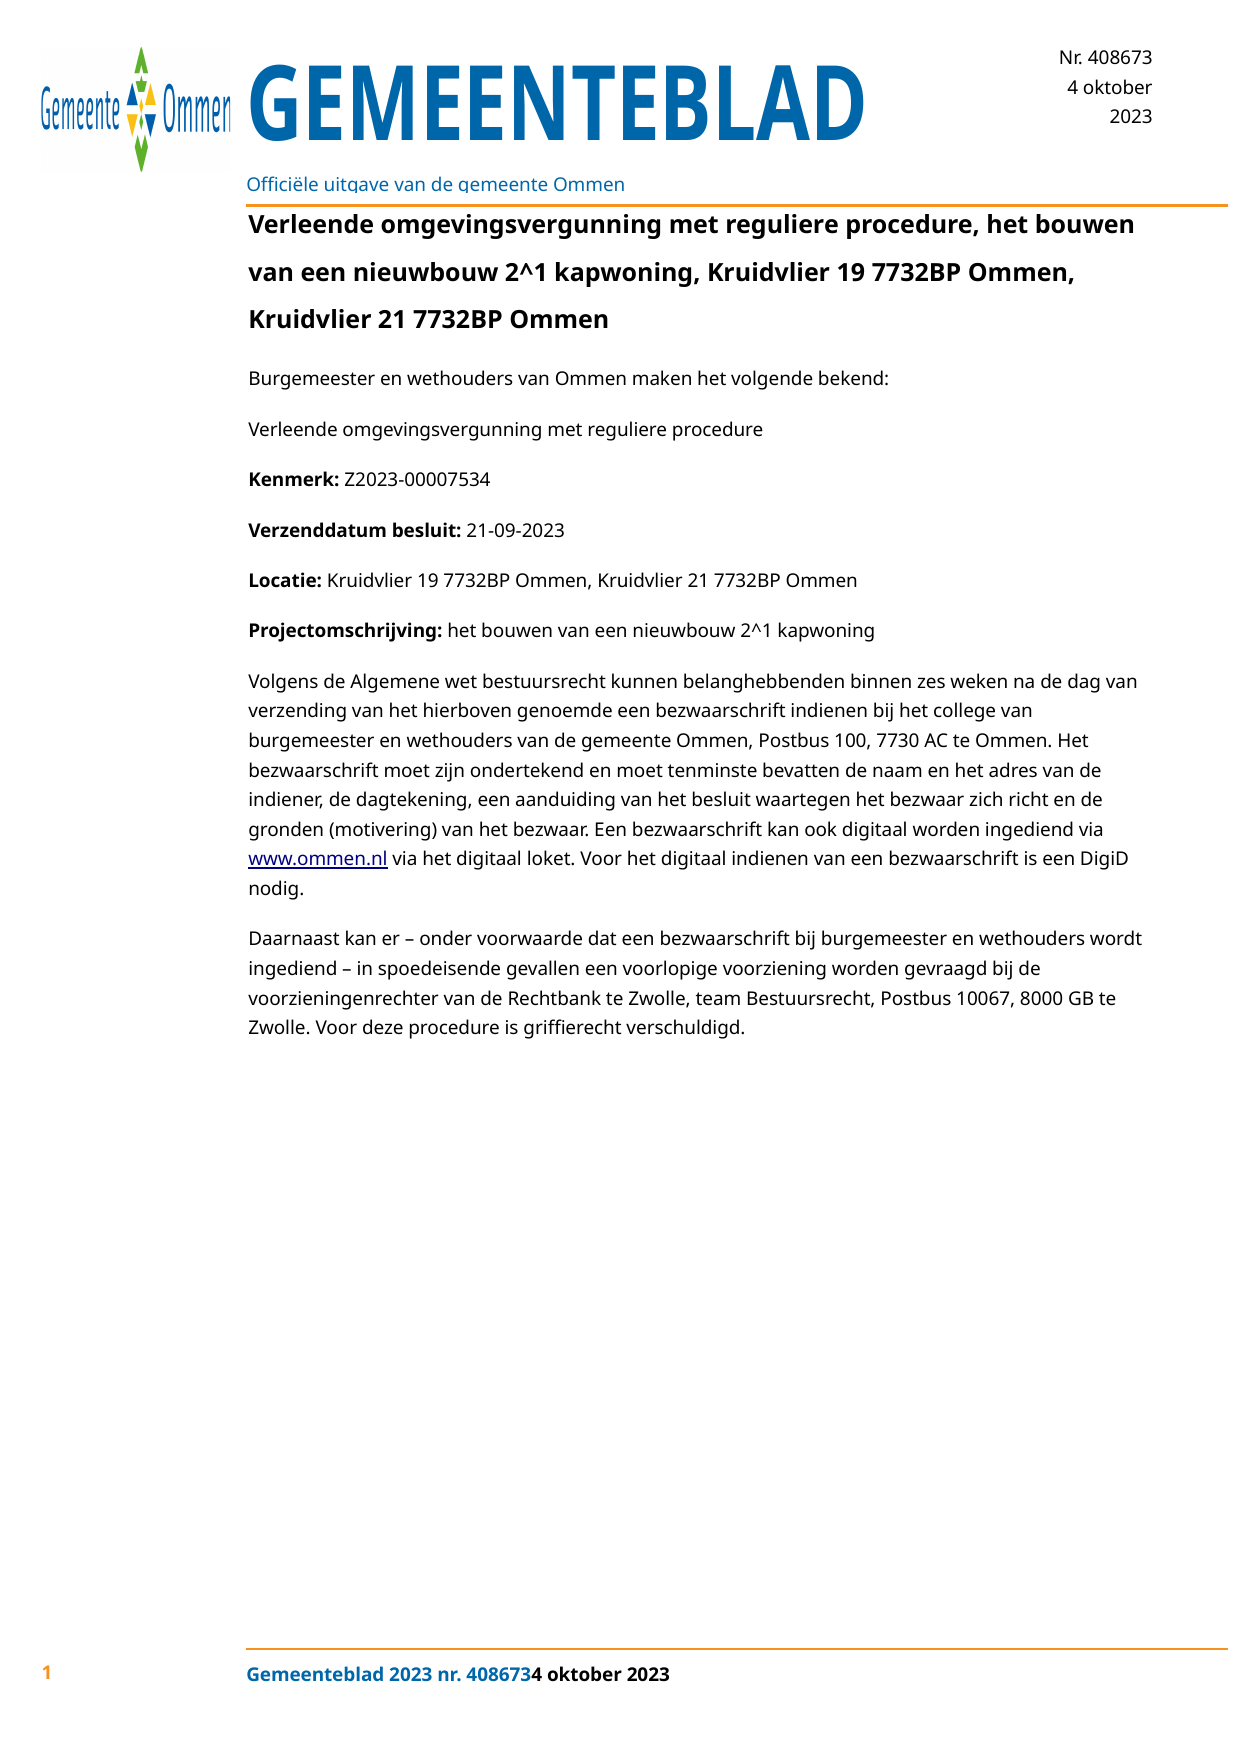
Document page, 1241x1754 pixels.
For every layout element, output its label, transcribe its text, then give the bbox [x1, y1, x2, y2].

text Verzenddatum besluit: 21-09-2023 [248, 517, 1152, 542]
text Locatie: Kruidvlier 19 7732BP Ommen, Kruidvlier 21 7732BP Ommen [248, 567, 1152, 593]
text Kenmerk: Z2023-00007534 [248, 466, 1152, 492]
text Verleende omgevingsvergunning met reguliere procedure, het bouwen van een nieuwbouw 2^1 kapwoning, Kruidvlier 19 7732BP Ommen, Kruidvlier 21 7732BP Ommen [248, 207, 1152, 336]
text Burgemeester en wethouders van Ommen maken het volgende bekend: [248, 366, 1152, 391]
text Volgens de Algemene wet bestuursrecht kunnen belanghebbenden binnen zes weken na de dag van verzending van het hierboven genoemde een bezwaarschrift indienen bij het college van burgemeester en wethouders van de gemeente Ommen, Postbus 100, 7730 AC te Ommen. Het bezwaarschrift moet zijn ondertekend en moet tenminste bevatten de naam en het adres van de indiener, de dagtekening, een aanduiding van het besluit waartegen het bezwaar zich richt en de gronden (motivering) van het bezwaar. Een bezwaarschrift kan ook digitaal worden ingediend via www.ommen.nl via het digitaal loket. Voor het digitaal indienen van een bezwaarschrift is een DigiD nodig. [248, 668, 1152, 901]
picture [41, 47, 231, 172]
text Daarnaast kan er – onder voorwaarde dat een bezwaarschrift bij burgemeester en wethouders wordt ingediend – in spoedeisende gevallen een voorlopige voorziening worden gevraagd bij de voorzieningenrechter van de Rechtbank te Zwolle, team Bestuursrecht, Postbus 10067, 8000 GB te Zwolle. Voor deze procedure is griffierecht verschuldigd. [248, 926, 1152, 1040]
text Projectomschrijving: het bouwen van een nieuwbouw 2^1 kapwoning [248, 618, 1152, 643]
text Verleende omgevingsvergunning met reguliere procedure [248, 416, 1152, 442]
